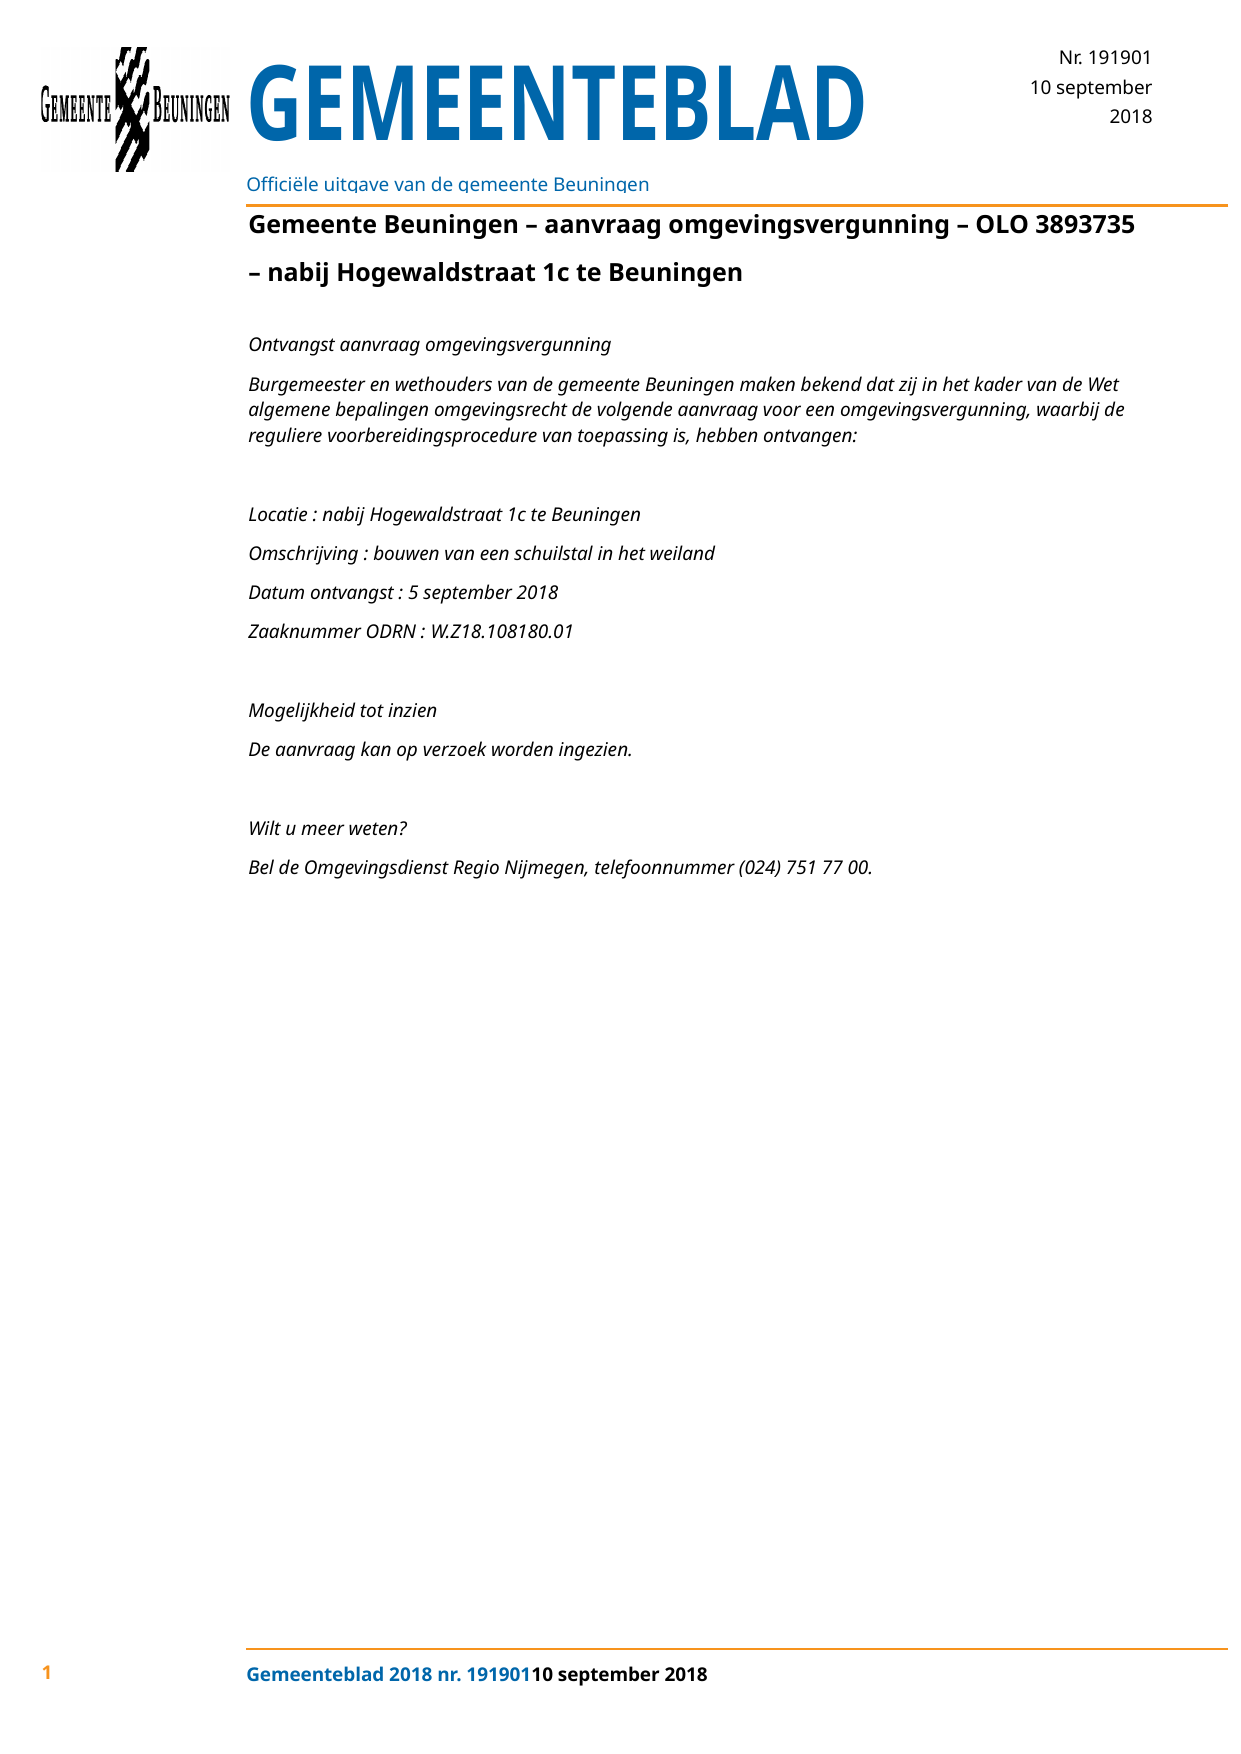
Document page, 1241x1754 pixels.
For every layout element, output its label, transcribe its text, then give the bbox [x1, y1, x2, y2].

text Wilt u meer weten? [248, 815, 1152, 841]
text Zaaknummer ODRN : W.Z18.108180.01 [248, 618, 1152, 644]
text Burgemeester en wethouders van de gemeente Beuningen maken bekend dat zij in het kader van de Wet algemene bepalingen omgevingsrecht de volgende aanvraag voor een omgevingsvergunning, waarbij de reguliere voorbereidingsprocedure van toepassing is, hebben ontvangen: [248, 371, 1152, 448]
text Bel de Omgevingsdienst Regio Nijmegen, telefoonnummer (024) 751 77 00. [248, 854, 1152, 880]
text Omschrijving : bouwen van een schuilstal in het weiland [248, 540, 1152, 566]
text Ontvangst aanvraag omgevingsvergunning [248, 331, 1152, 357]
picture [41, 47, 231, 172]
text Locatie : nabij Hogewaldstraat 1c te Beuningen [248, 501, 1152, 526]
text Mogelijkheid tot inzien [248, 697, 1152, 723]
text Gemeente Beuningen – aanvraag omgevingsvergunning – OLO 3893735 – nabij Hogewaldstraat 1c te Beuningen [248, 207, 1152, 288]
text De aanvraag kan op verzoek worden ingezien. [248, 736, 1152, 762]
text Datum ontvangst : 5 september 2018 [248, 579, 1152, 605]
